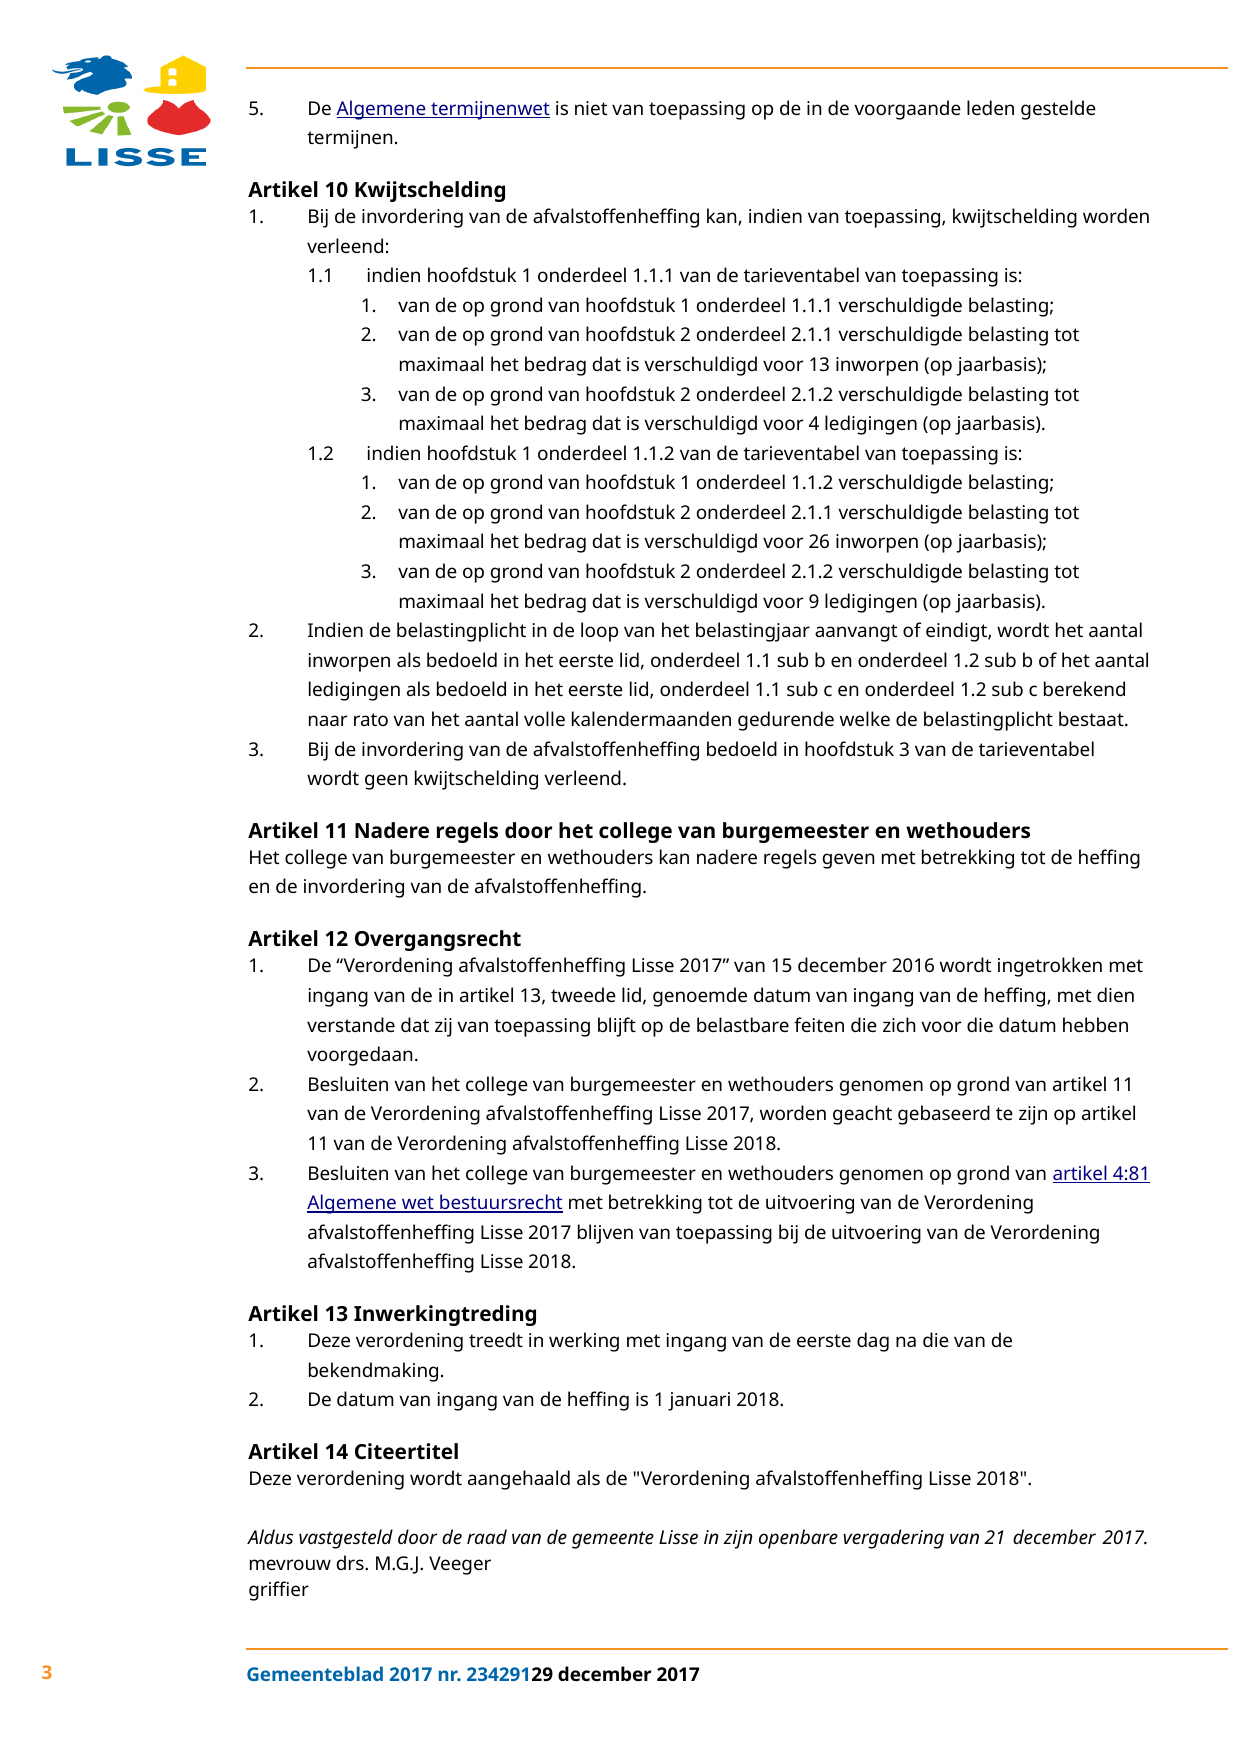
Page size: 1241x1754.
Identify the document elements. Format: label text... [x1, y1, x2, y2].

list Bij de invordering van de afvalstoffenheffing bedoeld in hoofdstuk 3 van de tarieventabel wordt geen kwijtschelding verleend. [248, 736, 1152, 791]
list Besluiten van het college van burgemeester en wethouders genomen op grond van artikel 11 van de Verordening afvalstoffenheffing Lisse 2017, worden geacht gebaseerd te zijn op artikel 11 van de Verordening afvalstoffenheffing Lisse 2018. [248, 1071, 1152, 1156]
list van de op grond van hoofdstuk 2 onderdeel 2.1.1 verschuldigde belasting tot maximaal het bedrag dat is verschuldigd voor 26 inworpen (op jaarbasis); [361, 499, 1152, 554]
text Aldus vastgesteld door de raad van de gemeente Lisse in zijn openbare vergadering van 21 december 2017. [248, 1524, 1152, 1550]
list De datum van ingang van de heffing is 1 januari 2018. [248, 1386, 1152, 1412]
text Artikel 14 Citeertitel [248, 1437, 1152, 1465]
text griffier [248, 1576, 1152, 1602]
list Bij de invordering van de afvalstoffenheffing kan, indien van toepassing, kwijtschelding worden verleend: [248, 203, 1152, 258]
list Besluiten van het college van burgemeester en wethouders genomen op grond van artikel 4:81 Algemene wet bestuursrecht met betrekking tot de uitvoering van de Verordening afvalstoffenheffing Lisse 2017 blijven van toepassing bij de uitvoering van de Verordening afvalstoffenheffing Lisse 2018. [248, 1160, 1152, 1274]
list De “Verordening afvalstoffenheffing Lisse 2017” van 15 december 2016 wordt ingetrokken met ingang van de in artikel 13, tweede lid, genoemde datum van ingang van de heffing, met dien verstande dat zij van toepassing blijft op de belastbare feiten die zich voor die datum hebben voorgedaan. [248, 953, 1152, 1067]
list indien hoofdstuk 1 onderdeel 1.1.1 van de tarieventabel van toepassing is: [307, 262, 1152, 288]
list van de op grond van hoofdstuk 2 onderdeel 2.1.1 verschuldigde belasting tot maximaal het bedrag dat is verschuldigd voor 13 inworpen (op jaarbasis); [361, 322, 1152, 377]
text Artikel 12 Overgangsrecht [248, 924, 1152, 953]
text mevrouw drs. M.G.J. Veeger [248, 1550, 1152, 1576]
list Indien de belastingplicht in de loop van het belastingjaar aanvangt of eindigt, wordt het aantal inworpen als bedoeld in het eerste lid, onderdeel 1.1 sub b en onderdeel 1.2 sub b of het aantal ledigingen als bedoeld in het eerste lid, onderdeel 1.1 sub c en onderdeel 1.2 sub c berekend naar rato van het aantal volle kalendermaanden gedurende welke de belastingplicht bestaat. [248, 617, 1152, 732]
picture [41, 47, 231, 172]
list Deze verordening treedt in werking met ingang van de eerste dag na die van de bekendmaking. [248, 1327, 1152, 1383]
list van de op grond van hoofdstuk 2 onderdeel 2.1.2 verschuldigde belasting tot maximaal het bedrag dat is verschuldigd voor 4 ledigingen (op jaarbasis). [361, 381, 1152, 436]
list indien hoofdstuk 1 onderdeel 1.1.2 van de tarieventabel van toepassing is: [307, 440, 1152, 466]
list van de op grond van hoofdstuk 1 onderdeel 1.1.1 verschuldigde belasting; [361, 292, 1152, 318]
text Artikel 10 Kwijtschelding [248, 175, 1152, 203]
text Deze verordening wordt aangehaald als de "Verordening afvalstoffenheffing Lisse 2018". [248, 1465, 1152, 1491]
text Artikel 11 Nadere regels door het college van burgemeester en wethouders [248, 816, 1152, 844]
list van de op grond van hoofdstuk 1 onderdeel 1.1.2 verschuldigde belasting; [361, 469, 1152, 495]
list van de op grond van hoofdstuk 2 onderdeel 2.1.2 verschuldigde belasting tot maximaal het bedrag dat is verschuldigd voor 9 ledigingen (op jaarbasis). [361, 558, 1152, 613]
text Artikel 13 Inwerkingtreding [248, 1299, 1152, 1327]
text Het college van burgemeester en wethouders kan nadere regels geven met betrekking tot de heffing en de invordering van de afvalstoffenheffing. [248, 844, 1152, 899]
list De Algemene termijnenwet is niet van toepassing op de in de voorgaande leden gestelde termijnen. [248, 95, 1152, 150]
